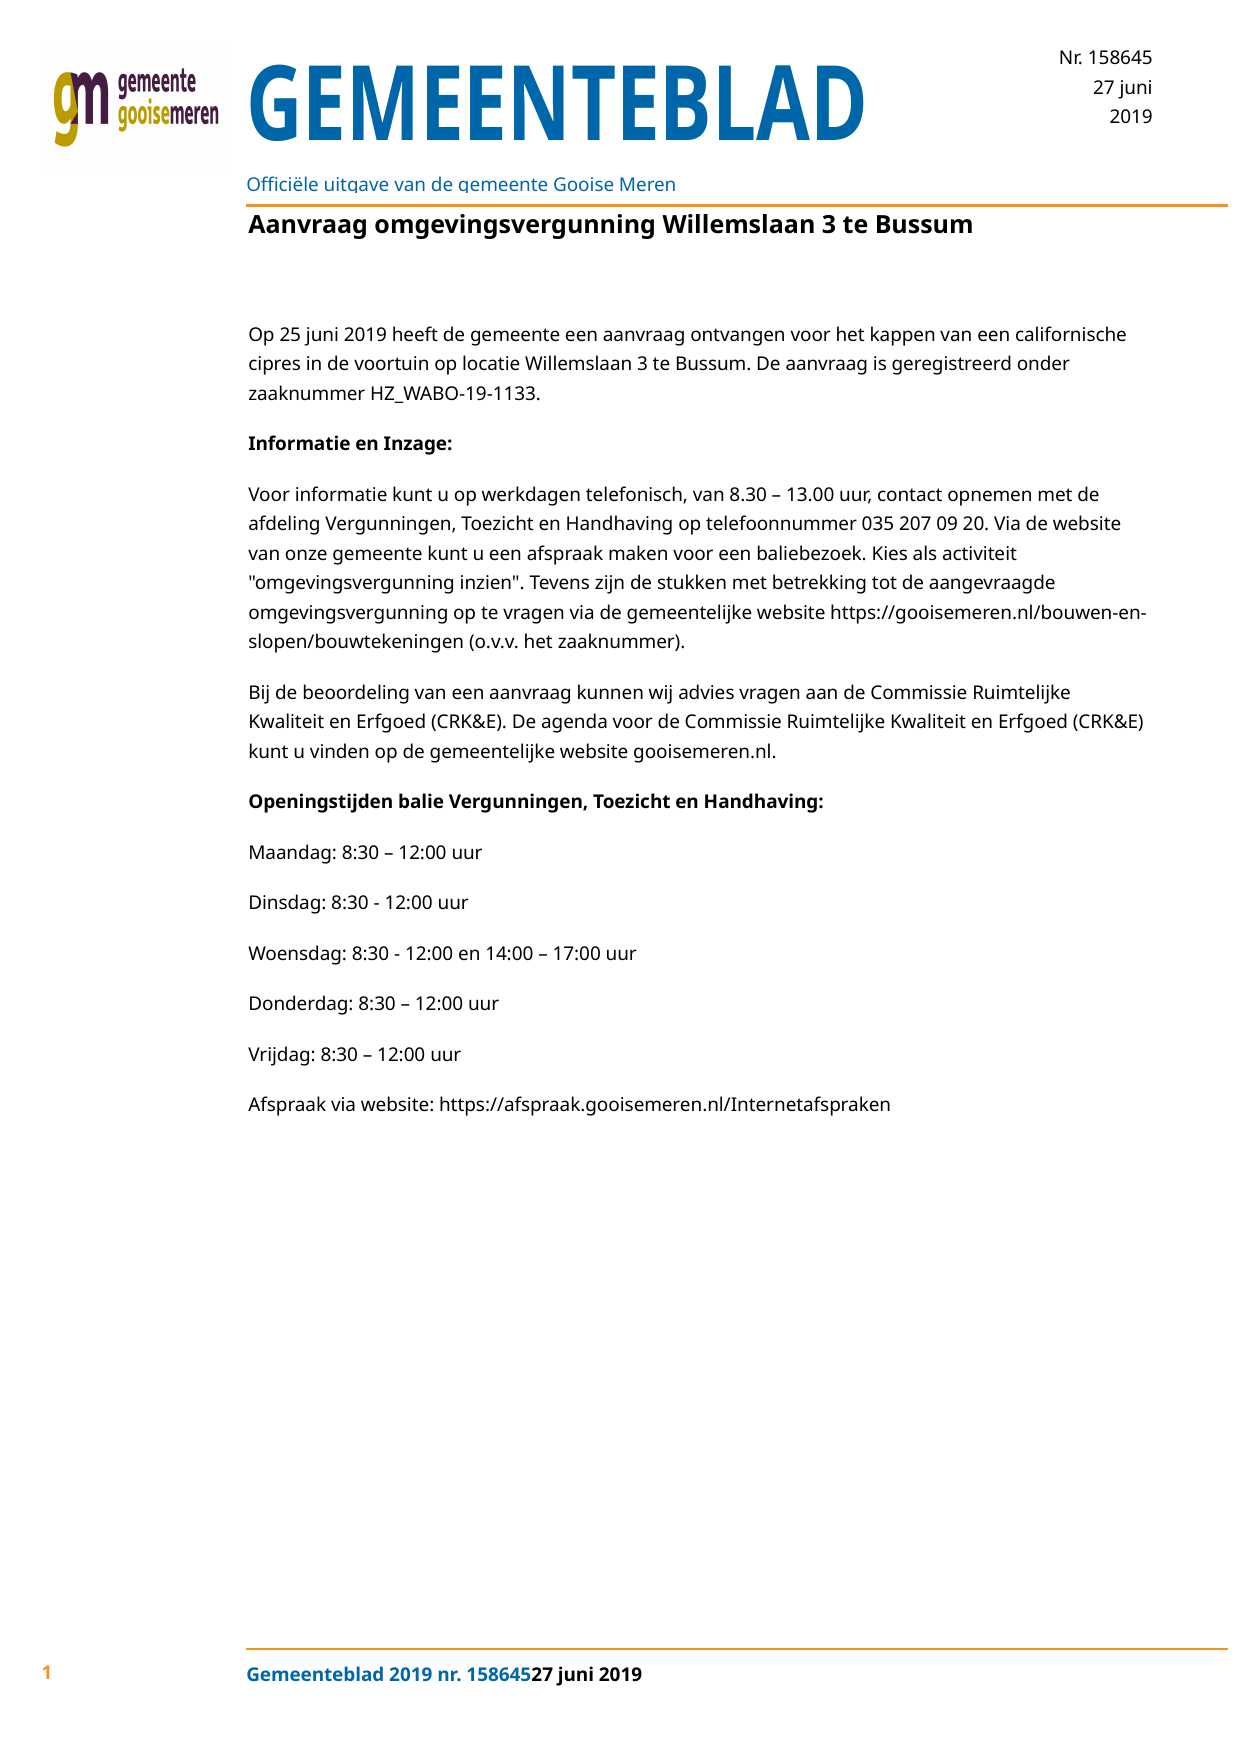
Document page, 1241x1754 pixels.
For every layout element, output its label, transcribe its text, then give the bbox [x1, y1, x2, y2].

text Voor informatie kunt u op werkdagen telefonisch, van 8.30 – 13.00 uur, contact opnemen met de afdeling Vergunningen, Toezicht en Handhaving op telefoonnummer 035 207 09 20. Via de website van onze gemeente kunt u een afspraak maken voor een baliebezoek. Kies als activiteit "omgevingsvergunning inzien". Tevens zijn de stukken met betrekking tot de aangevraagde omgevingsvergunning op te vragen via de gemeentelijke website https://gooisemeren.nl/bouwen-en-slopen/bouwtekeningen (o.v.v. het zaaknummer). [248, 481, 1152, 654]
text Donderdag: 8:30 – 12:00 uur [248, 990, 1152, 1016]
text Bij de beoordeling van een aanvraag kunnen wij advies vragen aan de Commissie Ruimtelijke Kwaliteit en Erfgoed (CRK&E). De agenda voor de Commissie Ruimtelijke Kwaliteit en Erfgoed (CRK&E) kunt u vinden op de gemeentelijke website gooisemeren.nl. [248, 679, 1152, 764]
text Vrijdag: 8:30 – 12:00 uur [248, 1041, 1152, 1066]
text Dinsdag: 8:30 - 12:00 uur [248, 889, 1152, 915]
text Op 25 juni 2019 heeft de gemeente een aanvraag ontvangen voor het kappen van een californische cipres in de voortuin op locatie Willemslaan 3 te Bussum. De aanvraag is geregistreerd onder zaaknummer HZ_WABO-19-1133. [248, 321, 1152, 406]
text Maandag: 8:30 – 12:00 uur [248, 839, 1152, 865]
text Openingstijden balie Vergunningen, Toezicht en Handhaving: [248, 789, 1152, 814]
text Informatie en Inzage: [248, 430, 1152, 456]
text Woensdag: 8:30 - 12:00 en 14:00 – 17:00 uur [248, 940, 1152, 966]
text Afspraak via website: https://afspraak.gooisemeren.nl/Internetafspraken [248, 1091, 1152, 1117]
picture [41, 47, 231, 172]
text Aanvraag omgevingsvergunning Willemslaan 3 te Bussum [248, 207, 1152, 241]
